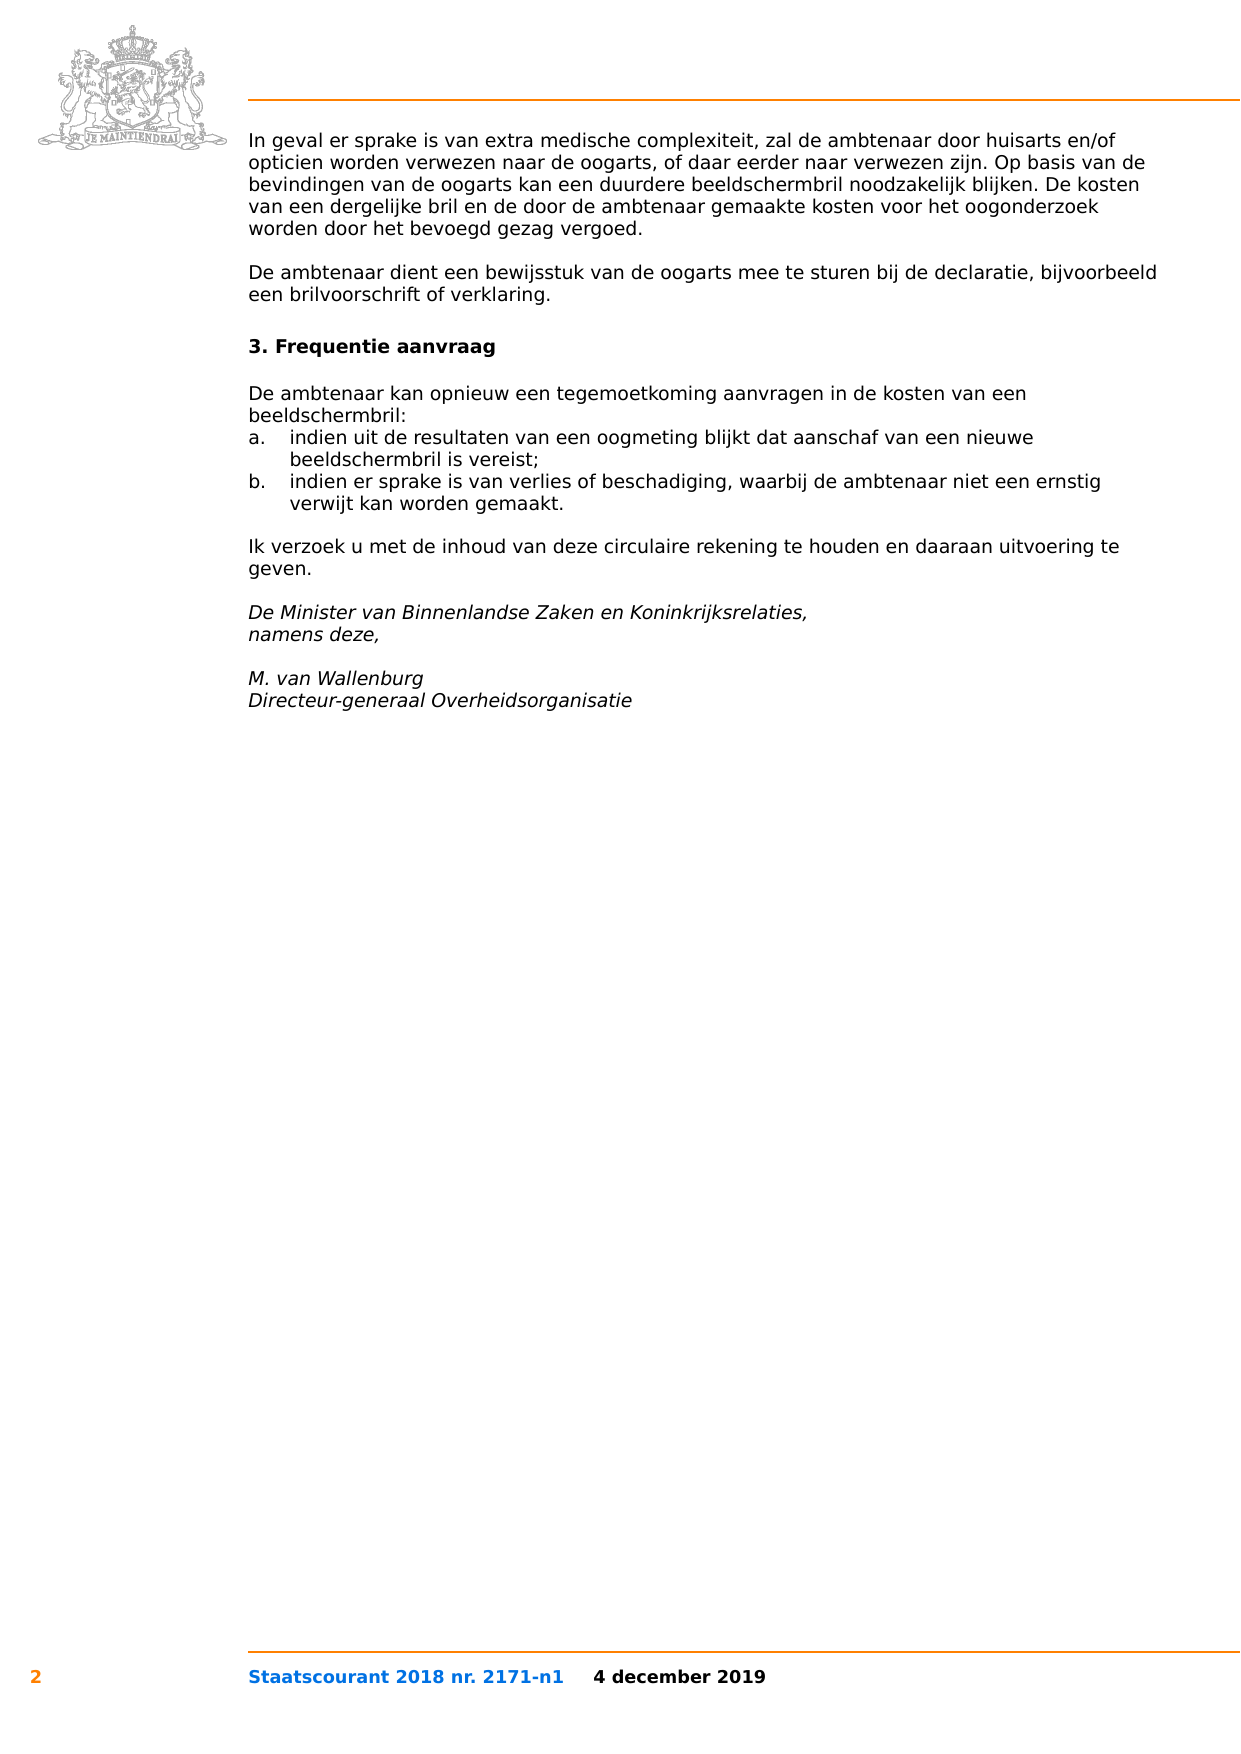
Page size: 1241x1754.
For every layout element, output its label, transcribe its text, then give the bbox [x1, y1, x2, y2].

text a. indien uit de resultaten van een oogmeting blijkt dat aanschaf van een nieuwe beeldschermbril is vereist; [248, 427, 1163, 471]
text De ambtenaar dient een bewijsstuk van de oogarts mee te sturen bij de declaratie, bijvoorbeeld een brilvoorschrift of verklaring. [248, 262, 1163, 306]
text De Minister van Binnenlandse Zaken en Koninkrijksrelaties, namens deze, M. van Wallenburg Directeur-generaal Overheidsorganisatie [248, 602, 1163, 712]
text b. indien er sprake is van verlies of beschadiging, waarbij de ambtenaar niet een ernstig verwijt kan worden gemaakt. [248, 471, 1163, 514]
picture [38, 25, 227, 150]
text De ambtenaar kan opnieuw een tegemoetkoming aanvragen in de kosten van een beeldschermbril: [248, 383, 1163, 427]
text In geval er sprake is van extra medische complexiteit, zal de ambtenaar door huisarts en/of opticien worden verwezen naar de oogarts, of daar eerder naar verwezen zijn. Op basis van de bevindingen van de oogarts kan een duurdere beeldschermbril noodzakelijk blijken. De kosten van een dergelijke bril en de door de ambtenaar gemaakte kosten voor het oogonderzoek worden door het bevoegd gezag vergoed. [248, 130, 1163, 240]
text Ik verzoek u met de inhoud van deze circulaire rekening te houden en daaraan uitvoering te geven. [248, 536, 1163, 580]
subtitle 3. Frequentie aanvraag [248, 336, 1163, 358]
